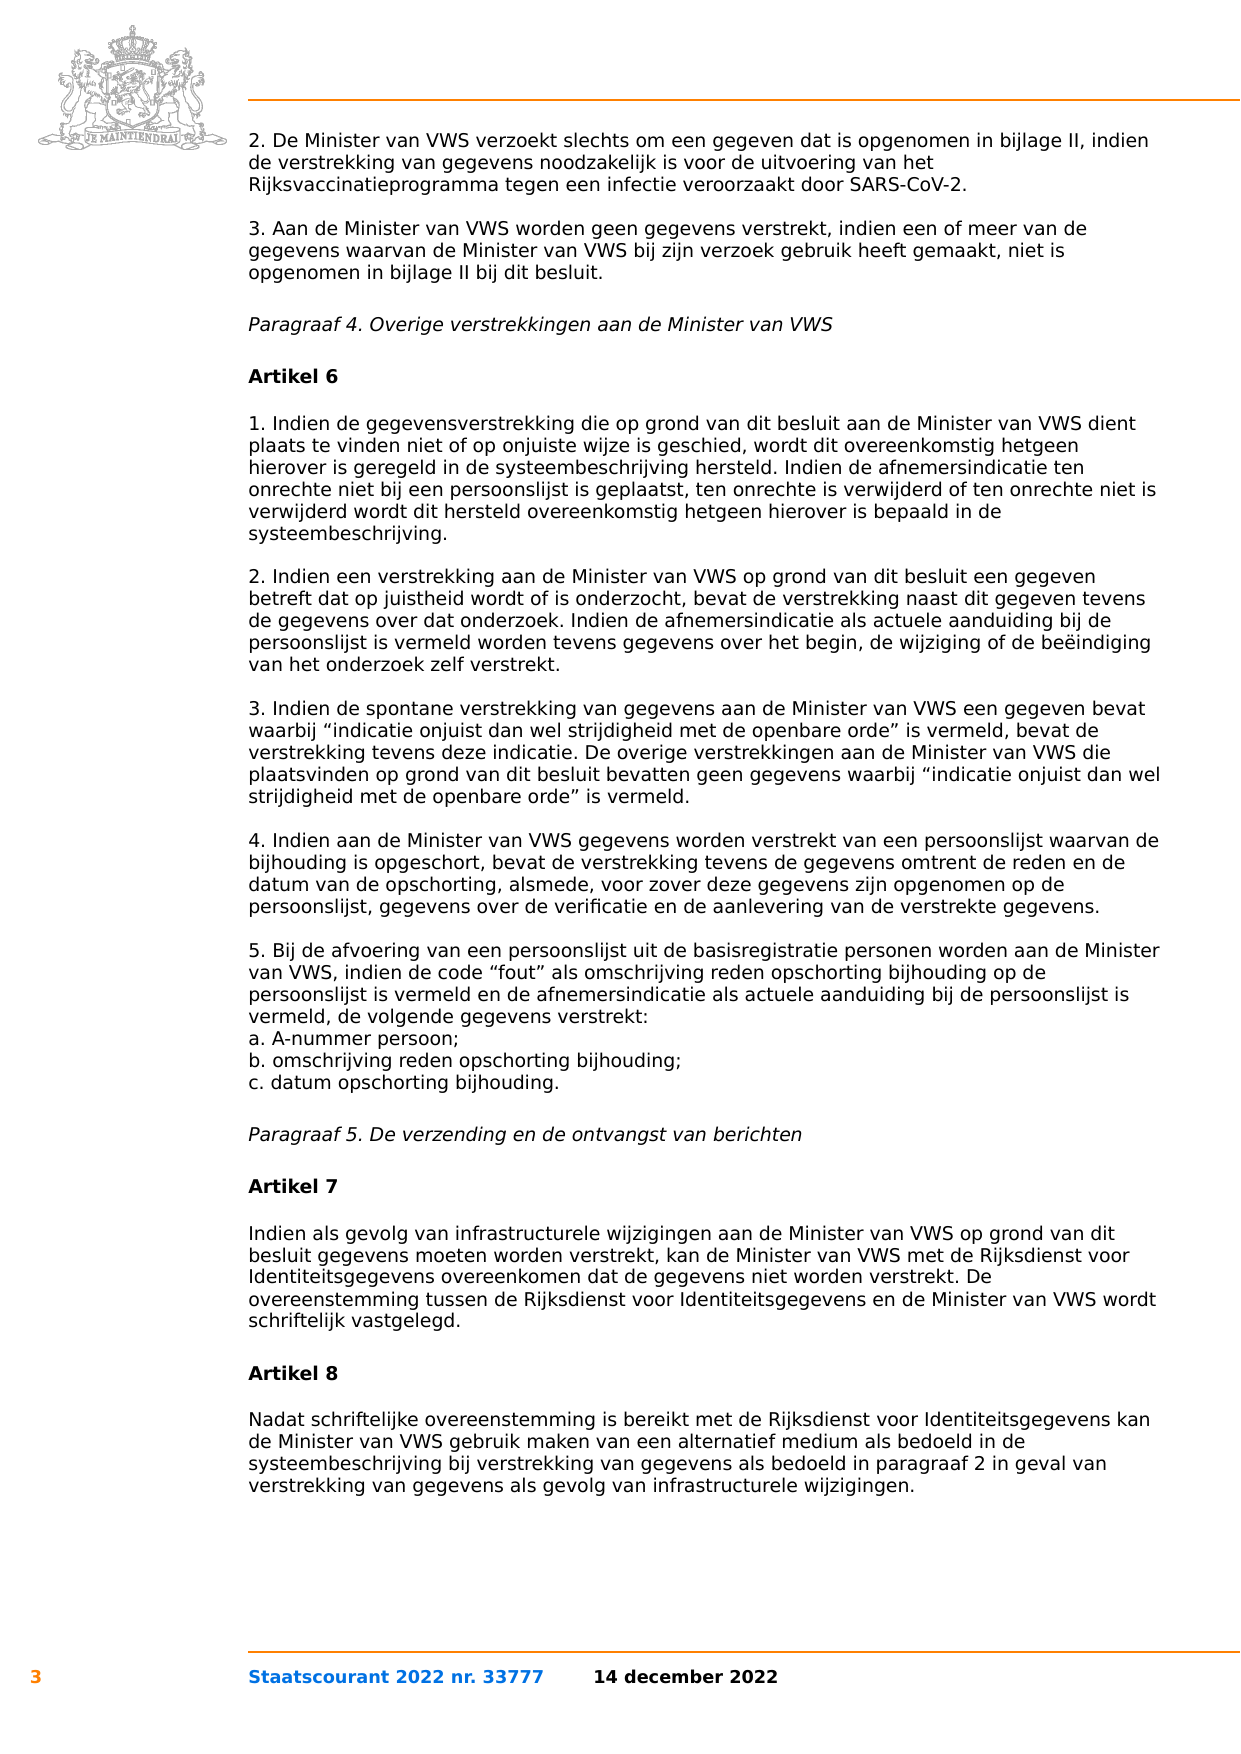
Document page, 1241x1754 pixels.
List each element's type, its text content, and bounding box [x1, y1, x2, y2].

text 2. Indien een verstrekking aan de Minister van VWS op grond van dit besluit een gegeven betreft dat op juistheid wordt of is onderzocht, bevat de verstrekking naast dit gegeven tevens de gegevens over dat onderzoek. Indien de afnemersindicatie als actuele aanduiding bij de persoonslijst is vermeld worden tevens gegevens over het begin, de wijziging of de beëindiging van het onderzoek zelf verstrekt. [248, 566, 1163, 676]
picture [38, 25, 227, 150]
subtitle Artikel 8 [248, 1362, 1163, 1384]
subtitle Paragraaf 5. De verzending en de ontvangst van berichten [248, 1123, 1163, 1146]
text 5. Bij de afvoering van een persoonslijst uit de basisregistratie personen worden aan de Minister van VWS, indien de code “fout” als omschrijving reden opschorting bijhouding op de persoonslijst is vermeld en de afnemersindicatie als actuele aanduiding bij de persoonslijst is vermeld, de volgende gegevens verstrekt: [248, 940, 1163, 1028]
text 3. Aan de Minister van VWS worden geen gegevens verstrekt, indien een of meer van de gegevens waarvan de Minister van VWS bij zijn verzoek gebruik heeft gemaakt, niet is opgenomen in bijlage II bij dit besluit. [248, 218, 1163, 284]
text 1. Indien de gegevensverstrekking die op grond van dit besluit aan de Minister van VWS dient plaats te vinden niet of op onjuiste wijze is geschied, wordt dit overeenkomstig hetgeen hierover is geregeld in de systeembeschrijving hersteld. Indien de afnemersindicatie ten onrechte niet bij een persoonslijst is geplaatst, ten onrechte is verwijderd of ten onrechte niet is verwijderd wordt dit hersteld overeenkomstig hetgeen hierover is bepaald in de systeembeschrijving. [248, 413, 1163, 544]
text c. datum opschorting bijhouding. [248, 1072, 1163, 1093]
text 2. De Minister van VWS verzoekt slechts om een gegeven dat is opgenomen in bijlage II, indien de verstrekking van gegevens noodzakelijk is voor de uitvoering van het Rijksvaccinatieprogramma tegen een infectie veroorzaakt door SARS-CoV-2. [248, 130, 1163, 196]
text 4. Indien aan de Minister van VWS gegevens worden verstrekt van een persoonslijst waarvan de bijhouding is opgeschort, bevat de verstrekking tevens de gegevens omtrent de reden en de datum van de opschorting, alsmede, voor zover deze gegevens zijn opgenomen op de persoonslijst, gegevens over de verificatie en de aanlevering van de verstrekte gegevens. [248, 830, 1163, 918]
text 3. Indien de spontane verstrekking van gegevens aan de Minister van VWS een gegeven bevat waarbij “indicatie onjuist dan wel strijdigheid met de openbare orde” is vermeld, bevat de verstrekking tevens deze indicatie. De overige verstrekkingen aan de Minister van VWS die plaatsvinden op grond van dit besluit bevatten geen gegevens waarbij “indicatie onjuist dan wel strijdigheid met de openbare orde” is vermeld. [248, 698, 1163, 808]
text Nadat schriftelijke overeenstemming is bereikt met de Rijksdienst voor Identiteitsgegevens kan de Minister van VWS gebruik maken van een alternatief medium als bedoeld in de systeembeschrijving bij verstrekking van gegevens als bedoeld in paragraaf 2 in geval van verstrekking van gegevens als gevolg van infrastructurele wijzigingen. [248, 1409, 1163, 1497]
text Indien als gevolg van infrastructurele wijzigingen aan de Minister van VWS op grond van dit besluit gegevens moeten worden verstrekt, kan de Minister van VWS met de Rijksdienst voor Identiteitsgegevens overeenkomen dat de gegevens niet worden verstrekt. De overeenstemming tussen de Rijksdienst voor Identiteitsgegevens en de Minister van VWS wordt schriftelijk vastgelegd. [248, 1222, 1163, 1332]
subtitle Artikel 6 [248, 366, 1163, 388]
text a. A-nummer persoon; [248, 1028, 1163, 1049]
text b. omschrijving reden opschorting bijhouding; [248, 1049, 1163, 1072]
subtitle Paragraaf 4. Overige verstrekkingen aan de Minister van VWS [248, 314, 1163, 336]
subtitle Artikel 7 [248, 1176, 1163, 1197]
